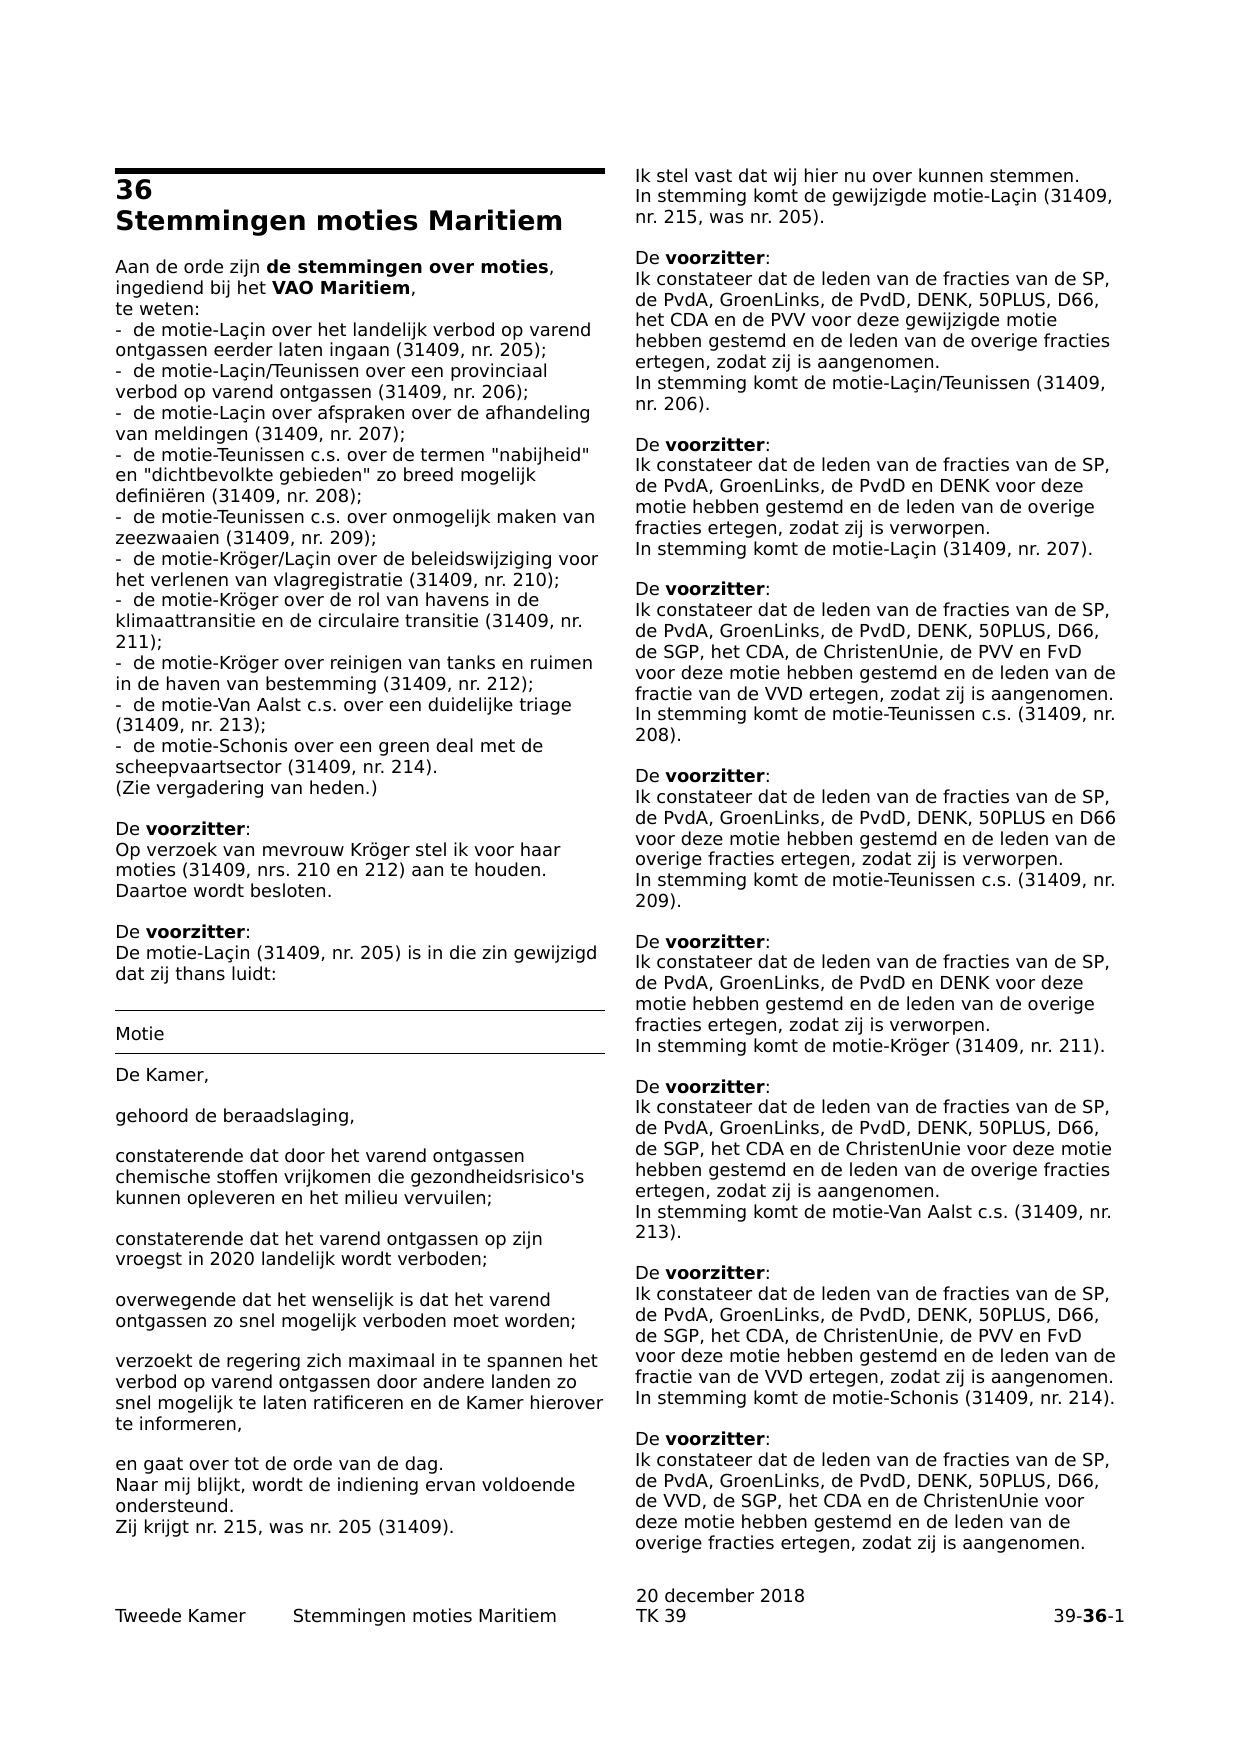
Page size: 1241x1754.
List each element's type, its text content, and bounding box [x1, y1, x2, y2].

text In stemming komt de motie-Kröger (31409, nr. 211). [635, 1036, 1125, 1056]
text Ik constateer dat de leden van de fracties van de SP, de PvdA, GroenLinks, de PvdD, DENK, 50PLUS, D66, de SGP, het CDA, de ChristenUnie, de PVV en FvD voor deze motie hebben gestemd en de leden van de fractie van de VVD ertegen, zodat zij is aangenomen. [635, 1284, 1125, 1388]
text verzoekt de regering zich maximaal in te spannen het verbod op varend ontgassen door andere landen zo snel mogelijk te laten ratificeren en de Kamer hierover te informeren, [115, 1351, 605, 1434]
text overwegende dat het wenselijk is dat het varend ontgassen zo snel mogelijk verboden moet worden; [115, 1290, 605, 1331]
text Ik constateer dat de leden van de fracties van de SP, de PvdA, GroenLinks, de PvdD, DENK, 50PLUS, D66, de SGP, het CDA en de ChristenUnie voor deze motie hebben gestemd en de leden van de overige fracties ertegen, zodat zij is aangenomen. [635, 1097, 1125, 1201]
text (Zie vergadering van heden.) [115, 778, 605, 798]
list de motie-Kröger/Laçin over de beleidswijziging voor het verlenen van vlagregistratie (31409, nr. 210); [115, 548, 605, 590]
text In stemming komt de motie-Laçin (31409, nr. 207). [635, 538, 1125, 559]
text De voorzitter: [115, 922, 605, 942]
list de motie-Laçin over het landelijk verbod op varend ontgassen eerder laten ingaan (31409, nr. 205); [115, 319, 605, 361]
text De voorzitter: [635, 932, 1125, 952]
text In stemming komt de motie-Van Aalst c.s. (31409, nr. 213). [635, 1201, 1125, 1243]
list de motie-Van Aalst c.s. over een duidelijke triage (31409, nr. 213); [115, 694, 605, 736]
text De motie-Laçin (31409, nr. 205) is in die zin gewijzigd dat zij thans luidt: [115, 942, 605, 984]
text In stemming komt de motie-Schonis (31409, nr. 214). [635, 1388, 1125, 1409]
text Naar mij blijkt, wordt de indiening ervan voldoende ondersteund. [115, 1475, 605, 1517]
text Motie [115, 1024, 605, 1045]
text De voorzitter: [635, 248, 1125, 268]
list de motie-Schonis over een green deal met de scheepvaartsector (31409, nr. 214). [115, 736, 605, 778]
text Ik constateer dat de leden van de fracties van de SP, de PvdA, GroenLinks, de PvdD en DENK voor deze motie hebben gestemd en de leden van de overige fracties ertegen, zodat zij is verworpen. [635, 455, 1125, 538]
text In stemming komt de motie-Teunissen c.s. (31409, nr. 208). [635, 704, 1125, 746]
text Ik constateer dat de leden van de fracties van de SP, de PvdA, GroenLinks, de PvdD, DENK, 50PLUS en D66 voor deze motie hebben gestemd en de leden van de overige fracties ertegen, zodat zij is verworpen. [635, 787, 1125, 870]
text Op verzoek van mevrouw Kröger stel ik voor haar moties (31409, nrs. 210 en 212) aan te houden. [115, 839, 605, 881]
text Ik stel vast dat wij hier nu over kunnen stemmen. [635, 165, 1125, 186]
text In stemming komt de motie-Teunissen c.s. (31409, nr. 209). [635, 870, 1125, 912]
text De voorzitter: [635, 1429, 1125, 1449]
text De voorzitter: [635, 579, 1125, 600]
text Ik constateer dat de leden van de fracties van de SP, de PvdA, GroenLinks, de PvdD, DENK, 50PLUS, D66, de VVD, de SGP, het CDA en de ChristenUnie voor deze motie hebben gestemd en de leden van de overige fracties ertegen, zodat zij is aangenomen. [635, 1449, 1125, 1554]
list de motie-Teunissen c.s. over de termen "nabijheid" en "dichtbevolkte gebieden" zo breed mogelijk definiëren (31409, nr. 208); [115, 444, 605, 507]
title 36 Stemmingen moties Maritiem [115, 174, 605, 237]
text De voorzitter: [635, 1076, 1125, 1097]
list de motie-Kröger over de rol van havens in de klimaattransitie en de circulaire transitie (31409, nr. 211); [115, 590, 605, 653]
list de motie-Teunissen c.s. over onmogelijk maken van zeezwaaien (31409, nr. 209); [115, 507, 605, 548]
text De Kamer, [115, 1065, 605, 1086]
list de motie-Laçin/Teunissen over een provinciaal verbod op varend ontgassen (31409, nr. 206); [115, 361, 605, 403]
text Daartoe wordt besloten. [115, 881, 605, 902]
list de motie-Laçin over afspraken over de afhandeling van meldingen (31409, nr. 207); [115, 403, 605, 444]
text De voorzitter: [115, 818, 605, 839]
text constaterende dat door het varend ontgassen chemische stoffen vrijkomen die gezondheidsrisico's kunnen opleveren en het milieu vervuilen; [115, 1146, 605, 1208]
list de motie-Kröger over reinigen van tanks en ruimen in de haven van bestemming (31409, nr. 212); [115, 653, 605, 694]
text In stemming komt de motie-Laçin/Teunissen (31409, nr. 206). [635, 373, 1125, 414]
text De voorzitter: [635, 766, 1125, 787]
text De voorzitter: [635, 434, 1125, 455]
text constaterende dat het varend ontgassen op zijn vroegst in 2020 landelijk wordt verboden; [115, 1228, 605, 1270]
text Zij krijgt nr. 215, was nr. 205 (31409). [115, 1517, 605, 1537]
text De voorzitter: [635, 1263, 1125, 1284]
text Ik constateer dat de leden van de fracties van de SP, de PvdA, GroenLinks, de PvdD en DENK voor deze motie hebben gestemd en de leden van de overige fracties ertegen, zodat zij is verworpen. [635, 952, 1125, 1036]
text Ik constateer dat de leden van de fracties van de SP, de PvdA, GroenLinks, de PvdD, DENK, 50PLUS, D66, het CDA en de PVV voor deze gewijzigde motie hebben gestemd en de leden van de overige fracties ertegen, zodat zij is aangenomen. [635, 268, 1125, 373]
text te weten: [115, 298, 605, 319]
text In stemming komt de gewijzigde motie-Laçin (31409, nr. 215, was nr. 205). [635, 186, 1125, 228]
text Aan de orde zijn de stemmingen over moties, ingediend bij het VAO Maritiem, [115, 257, 605, 298]
text Ik constateer dat de leden van de fracties van de SP, de PvdA, GroenLinks, de PvdD, DENK, 50PLUS, D66, de SGP, het CDA, de ChristenUnie, de PVV en FvD voor deze motie hebben gestemd en de leden van de fractie van de VVD ertegen, zodat zij is aangenomen. [635, 600, 1125, 704]
text gehoord de beraadslaging, [115, 1106, 605, 1126]
text en gaat over tot de orde van de dag. [115, 1454, 605, 1475]
